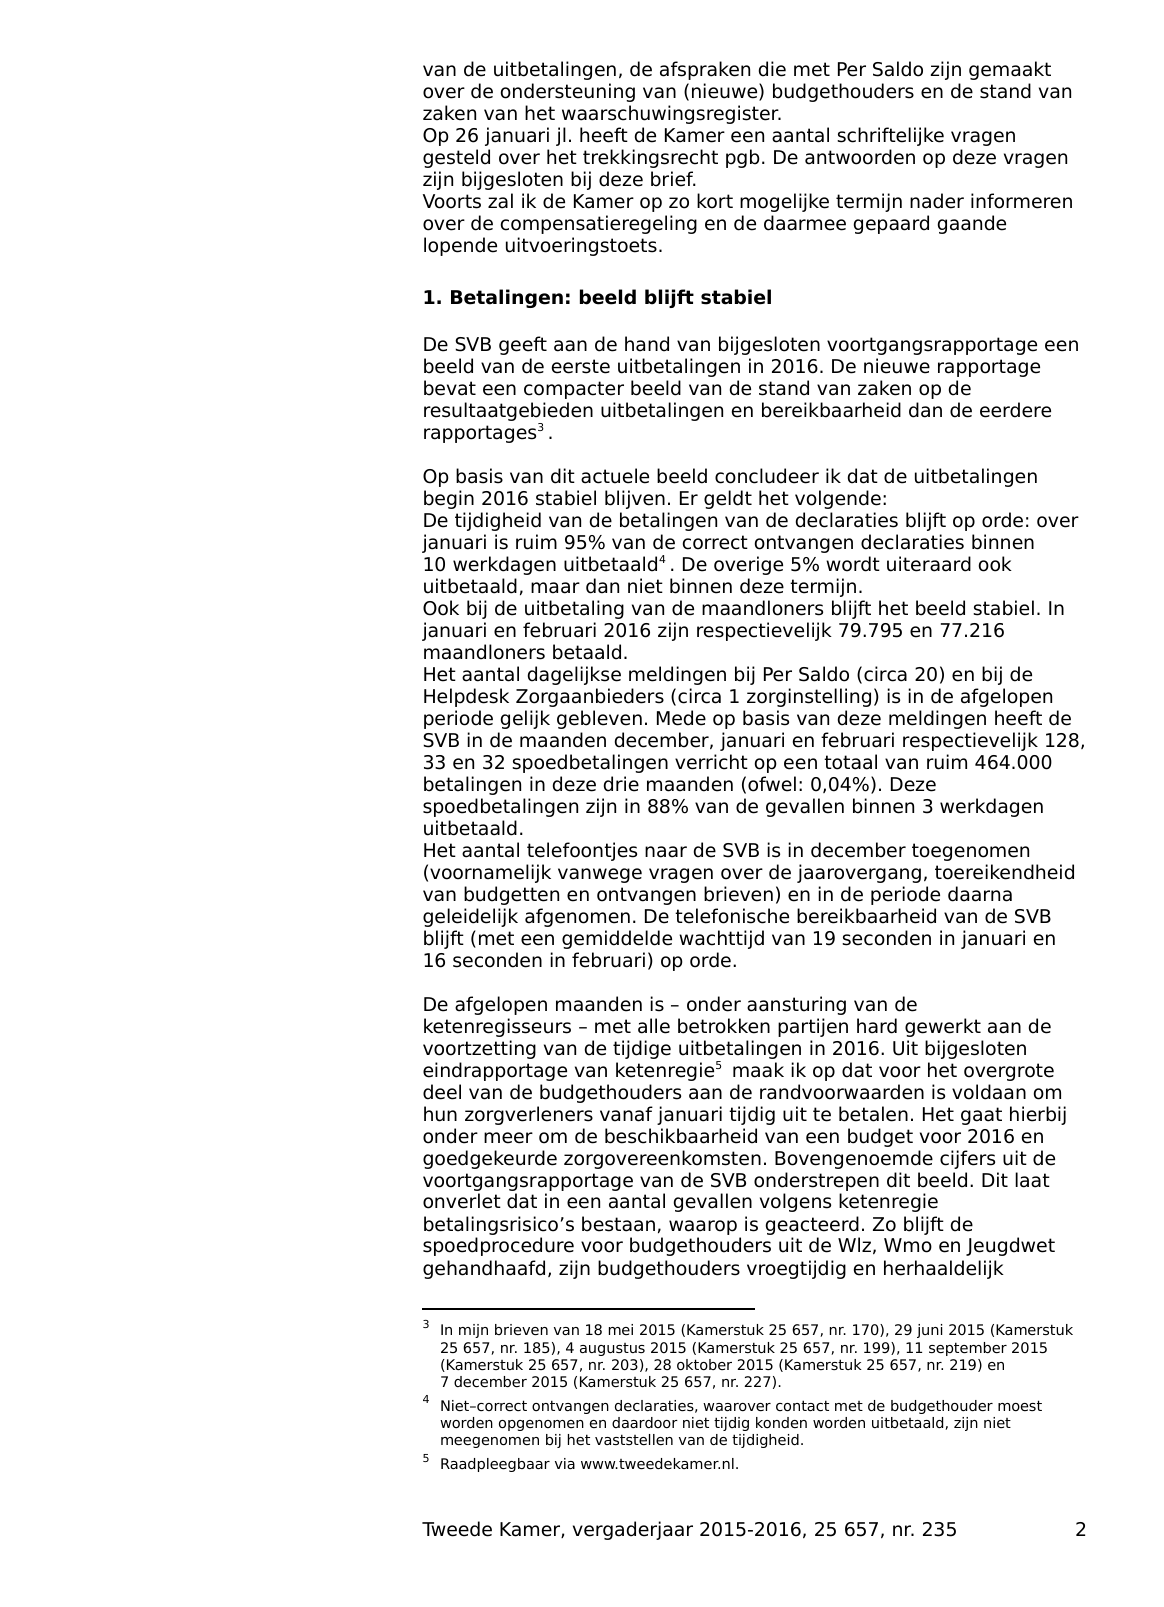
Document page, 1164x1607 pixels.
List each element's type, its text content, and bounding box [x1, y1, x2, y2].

text Op 26 januari jl. heeft de Kamer een aantal schriftelijke vragen gesteld over het trekkingsrecht pgb. De antwoorden op deze vragen zijn bijgesloten bij deze brief. [422, 125, 1087, 191]
text Raadpleegbaar via www.tweedekamer.nl. [422, 1452, 1087, 1474]
text van de uitbetalingen, de afspraken die met Per Saldo zijn gemaakt over de ondersteuning van (nieuwe) budgethouders en de stand van zaken van het waarschuwingsregister. [422, 59, 1087, 125]
text De afgelopen maanden is – onder aansturing van de ketenregisseurs – met alle betrokken partijen hard gewerkt aan de voortzetting van de tijdige uitbetalingen in 2016. Uit bijgesloten eindrapportage van ketenregie maak ik op dat voor het overgrote deel van de budgethouders aan de randvoorwaarden is voldaan om hun zorgverleners vanaf januari tijdig uit te betalen. Het gaat hierbij onder meer om de beschikbaarheid van een budget voor 2016 en goedgekeurde zorgovereenkomsten. Bovengenoemde cijfers uit de voortgangsrapportage van de SVB onderstrepen dit beeld. Dit laat onverlet dat in een aantal gevallen volgens ketenregie betalingsrisico’s bestaan, waarop is geacteerd. Zo blijft de spoedprocedure voor budgethouders uit de Wlz, Wmo en Jeugdwet gehandhaafd, zijn budgethouders vroegtijdig en herhaaldelijk [422, 994, 1087, 1279]
text Op basis van dit actuele beeld concludeer ik dat de uitbetalingen begin 2016 stabiel blijven. Er geldt het volgende: [422, 466, 1087, 510]
subtitle 1. Betalingen: beeld blijft stabiel [422, 287, 1087, 309]
text Het aantal dagelijkse meldingen bij Per Saldo (circa 20) en bij de Helpdesk Zorgaanbieders (circa 1 zorginstelling) is in de afgelopen periode gelijk gebleven. Mede op basis van deze meldingen heeft de SVB in de maanden december, januari en februari respectievelijk 128, 33 en 32 spoedbetalingen verricht op een totaal van ruim 464.000 betalingen in deze drie maanden (ofwel: 0,04%). Deze spoedbetalingen zijn in 88% van de gevallen binnen 3 werkdagen uitbetaald. [422, 664, 1087, 839]
text In mijn brieven van 18 mei 2015 (Kamerstuk 25 657, nr. 170), 29 juni 2015 (Kamerstuk 25 657, nr. 185), 4 augustus 2015 (Kamerstuk 25 657, nr. 199), 11 september 2015 (Kamerstuk 25 657, nr. 203), 28 oktober 2015 (Kamerstuk 25 657, nr. 219) en 7 december 2015 (Kamerstuk 25 657, nr. 227). [422, 1318, 1087, 1391]
text De SVB geeft aan de hand van bijgesloten voortgangsrapportage een beeld van de eerste uitbetalingen in 2016. De nieuwe rapportage bevat een compacter beeld van de stand van zaken op de resultaatgebieden uitbetalingen en bereikbaarheid dan de eerdere rapportages. [422, 334, 1087, 444]
text De tijdigheid van de betalingen van de declaraties blijft op orde: over januari is ruim 95% van de correct ontvangen declaraties binnen 10 werkdagen uitbetaald. De overige 5% wordt uiteraard ook uitbetaald, maar dan niet binnen deze termijn. [422, 510, 1087, 598]
text Ook bij de uitbetaling van de maandloners blijft het beeld stabiel. In januari en februari 2016 zijn respectievelijk 79.795 en 77.216 maandloners betaald. [422, 598, 1087, 664]
text Het aantal telefoontjes naar de SVB is in december toegenomen (voornamelijk vanwege vragen over de jaarovergang, toereikendheid van budgetten en ontvangen brieven) en in de periode daarna geleidelijk afgenomen. De telefonische bereikbaarheid van de SVB blijft (met een gemiddelde wachttijd van 19 seconden in januari en 16 seconden in februari) op orde. [422, 839, 1087, 971]
text Voorts zal ik de Kamer op zo kort mogelijke termijn nader informeren over de compensatieregeling en de daarmee gepaard gaande lopende uitvoeringstoets. [422, 191, 1087, 257]
text Niet–correct ontvangen declaraties, waarover contact met de budgethouder moest worden opgenomen en daardoor niet tijdig konden worden uitbetaald, zijn niet meegenomen bij het vaststellen van de tijdigheid. [422, 1393, 1087, 1449]
